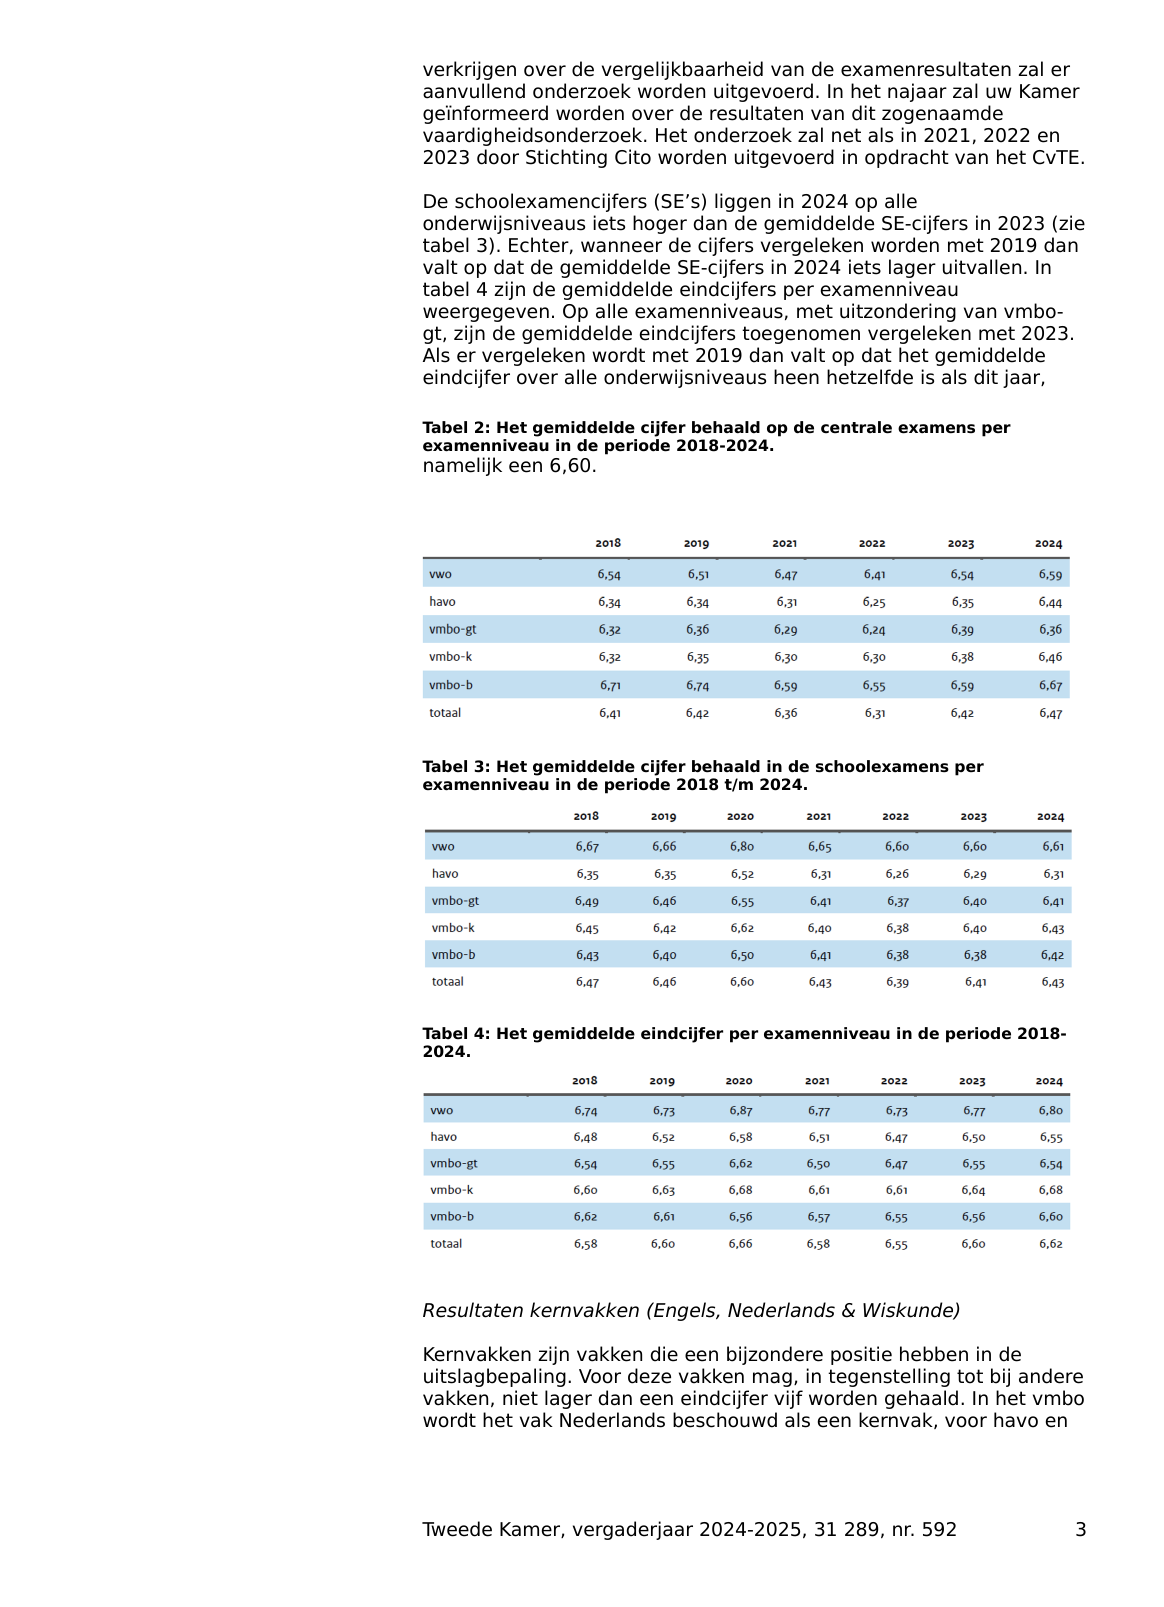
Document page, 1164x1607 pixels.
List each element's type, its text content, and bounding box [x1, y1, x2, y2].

text Tabel 4: Het gemiddelde eindcijfer per examenniveau in de periode 2018-2024. [422, 1025, 1072, 1061]
text Kernvakken zijn vakken die een bijzondere positie hebben in de uitslagbepaling. Voor deze vakken mag, in tegenstelling tot bij andere vakken, niet lager dan een eindcijfer vijf worden gehaald. In het vmbo wordt het vak Nederlands beschouwd als een kernvak, voor havo en [422, 1344, 1087, 1432]
picture [422, 805, 1072, 995]
text Tabel 3: Het gemiddelde cijfer behaald in de schoolexamens per examenniveau in de periode 2018 t/m 2024. [422, 758, 1072, 794]
picture [422, 533, 1072, 728]
subtitle Resultaten kernvakken (Engels, Nederlands & Wiskunde) [422, 1300, 1087, 1322]
text verkrijgen over de vergelijkbaarheid van de examenresultaten zal er aanvullend onderzoek worden uitgevoerd. In het najaar zal uw Kamer geïnformeerd worden over de resultaten van dit zogenaamde vaardigheidsonderzoek. Het onderzoek zal net als in 2021, 2022 en 2023 door Stichting Cito worden uitgevoerd in opdracht van het CvTE. [422, 59, 1087, 169]
text Tabel 2: Het gemiddelde cijfer behaald op de centrale examens per examenniveau in de periode 2018-2024. [422, 419, 1072, 455]
text De schoolexamencijfers (SE’s) liggen in 2024 op alle onderwijsniveaus iets hoger dan de gemiddelde SE-cijfers in 2023 (zie tabel 3). Echter, wanneer de cijfers vergeleken worden met 2019 dan valt op dat de gemiddelde SE-cijfers in 2024 iets lager uitvallen. In tabel 4 zijn de gemiddelde eindcijfers per examenniveau weergegeven. Op alle examenniveaus, met uitzondering van vmbo-gt, zijn de gemiddelde eindcijfers toegenomen vergeleken met 2023. Als er vergeleken wordt met 2019 dan valt op dat het gemiddelde eindcijfer over alle onderwijsniveaus heen hetzelfde is als dit jaar, namelijk een 6,60. [422, 191, 1087, 477]
picture [422, 1072, 1072, 1256]
